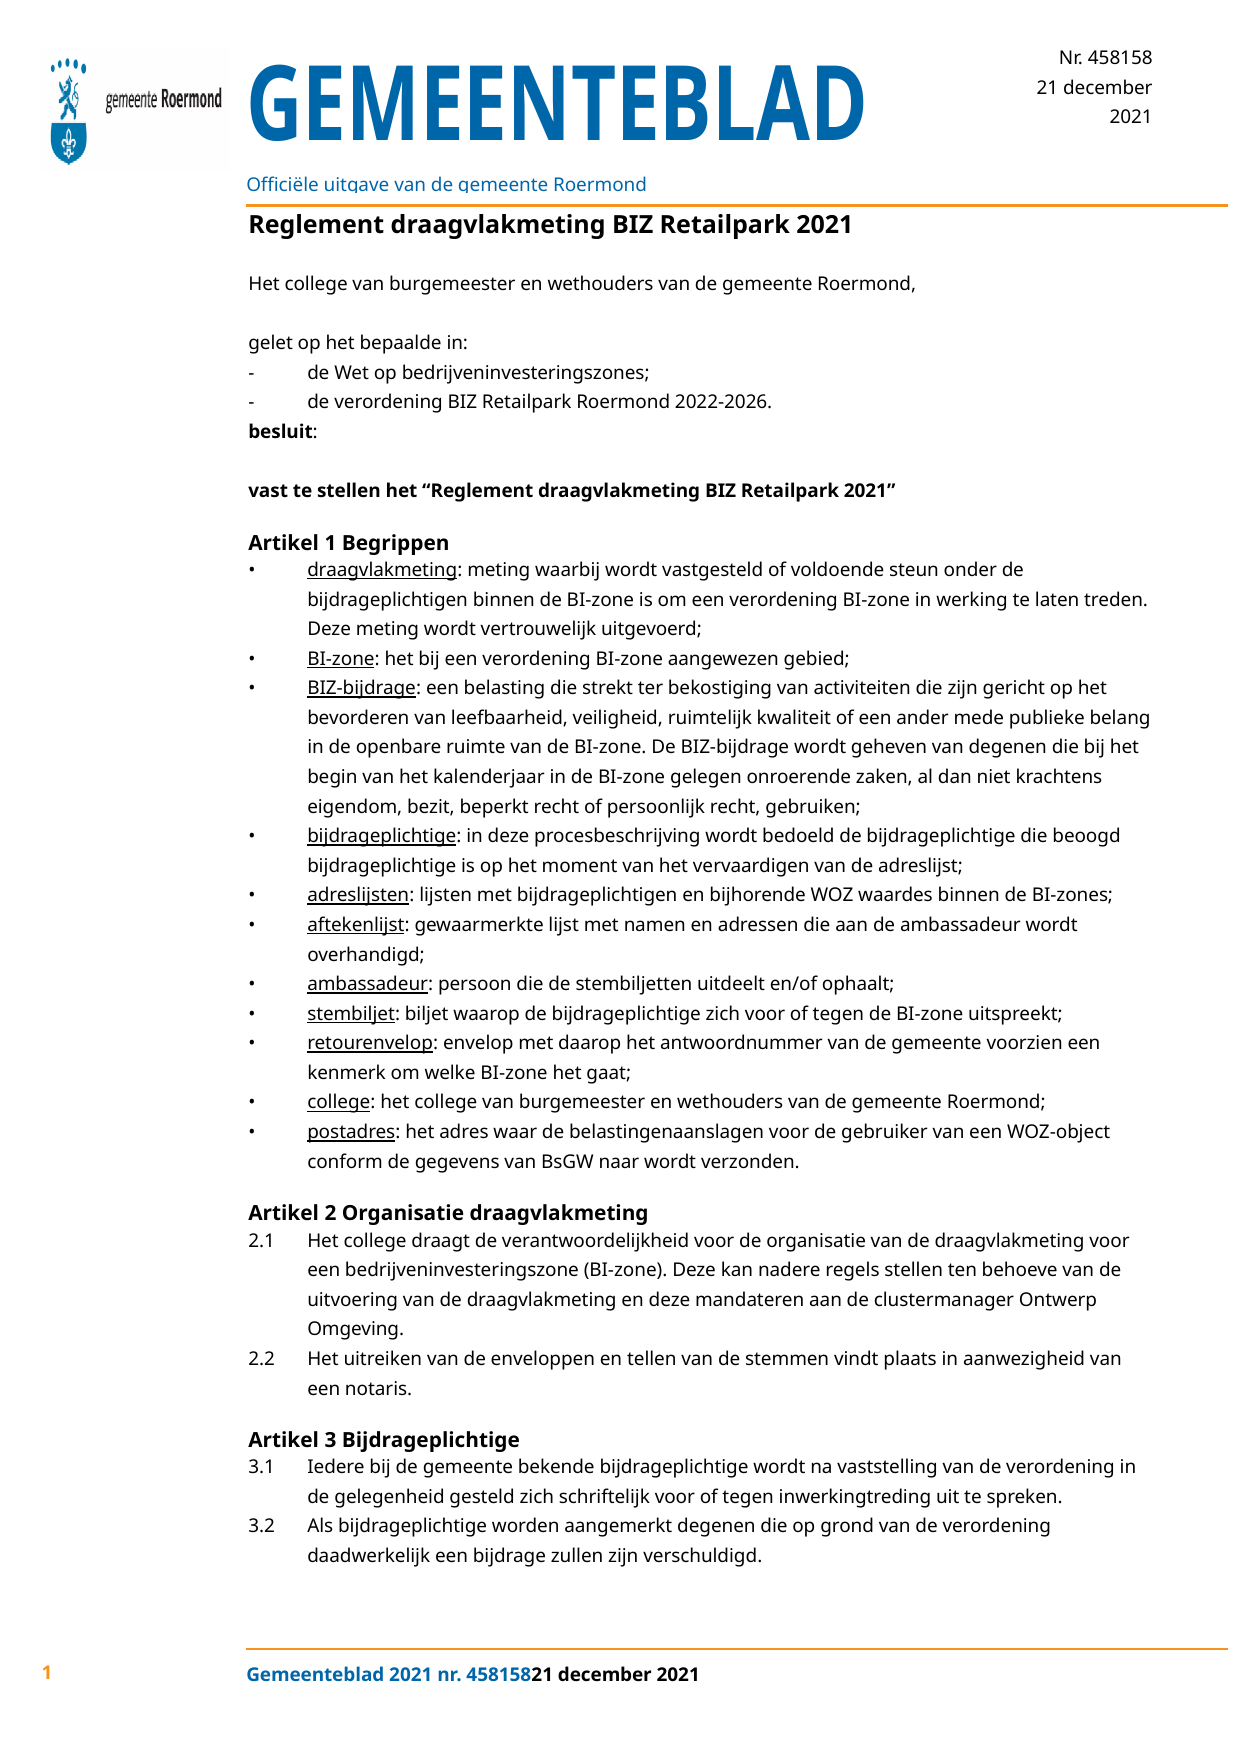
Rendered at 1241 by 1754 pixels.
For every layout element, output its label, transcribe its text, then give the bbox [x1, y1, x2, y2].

list BIZ-bijdrage: een belasting die strekt ter bekostiging van activiteiten die zijn gericht op het bevorderen van leefbaarheid, veiligheid, ruimtelijk kwaliteit of een ander mede publieke belang in de openbare ruimte van de BI-zone. De BIZ-bijdrage wordt geheven van degenen die bij het begin van het kalenderjaar in de BI-zone gelegen onroerende zaken, al dan niet krachtens eigendom, bezit, beperkt recht of persoonlijk recht, gebruiken; [248, 674, 1152, 819]
text Artikel 1 Begrippen [248, 528, 1152, 556]
list college: het college van burgemeester en wethouders van de gemeente Roermond; [248, 1089, 1152, 1114]
list de verordening BIZ Retailpark Roermond 2022-2026. [248, 389, 1152, 414]
list stembiljet: biljet waarop de bijdrageplichtige zich voor of tegen de BI-zone uitspreekt; [248, 1000, 1152, 1026]
text Reglement draagvlakmeting BIZ Retailpark 2021 [248, 207, 1152, 241]
list aftekenlijst: gewaarmerkte lijst met namen en adressen die aan de ambassadeur wordt overhandigd; [248, 911, 1152, 967]
list de Wet op bedrijveninvesteringszones; [248, 359, 1152, 385]
picture [41, 47, 231, 172]
text Artikel 3 Bijdrageplichtige [248, 1425, 1152, 1453]
text Het college van burgemeester en wethouders van de gemeente Roermond, [248, 270, 1152, 296]
list ambassadeur: persoon die de stembiljetten uitdeelt en/of ophaalt; [248, 970, 1152, 996]
list Iedere bij de gemeente bekende bijdrageplichtige wordt na vaststelling van de verordening in de gelegenheid gesteld zich schriftelijk voor of tegen inwerkingtreding uit te spreken. [248, 1453, 1152, 1509]
text besluit: [248, 418, 1152, 444]
list Als bijdrageplichtige worden aangemerkt degenen die op grond van de verordening daadwerkelijk een bijdrage zullen zijn verschuldigd. [248, 1513, 1152, 1568]
list Het uitreiken van de enveloppen en tellen van de stemmen vindt plaats in aanwezigheid van een notaris. [248, 1345, 1152, 1400]
list bijdrageplichtige: in deze procesbeschrijving wordt bedoeld de bijdrageplichtige die beoogd bijdrageplichtige is op het moment van het vervaardigen van de adreslijst; [248, 822, 1152, 878]
list Het college draagt de verantwoordelijkheid voor de organisatie van de draagvlakmeting voor een bedrijveninvesteringszone (BI-zone). Deze kan nadere regels stellen ten behoeve van de uitvoering van de draagvlakmeting en deze mandateren aan de clustermanager Ontwerp Omgeving. [248, 1227, 1152, 1341]
list retourenvelop: envelop met daarop het antwoordnummer van de gemeente voorzien een kenmerk om welke BI-zone het gaat; [248, 1029, 1152, 1085]
text vast te stellen het “Reglement draagvlakmeting BIZ Retailpark 2021” [248, 477, 1152, 503]
list draagvlakmeting: meting waarbij wordt vastgesteld of voldoende steun onder de bijdrageplichtigen binnen de BI-zone is om een verordening BI-zone in werking te laten treden. Deze meting wordt vertrouwelijk uitgevoerd; [248, 556, 1152, 641]
text gelet op het bepaalde in: [248, 329, 1152, 355]
list postadres: het adres waar de belastingenaanslagen voor de gebruiker van een WOZ-object conform de gegevens van BsGW naar wordt verzonden. [248, 1118, 1152, 1174]
list BI-zone: het bij een verordening BI-zone aangewezen gebied; [248, 645, 1152, 671]
text Artikel 2 Organisatie draagvlakmeting [248, 1198, 1152, 1227]
list adreslijsten: lijsten met bijdrageplichtigen en bijhorende WOZ waardes binnen de BI-zones; [248, 882, 1152, 907]
